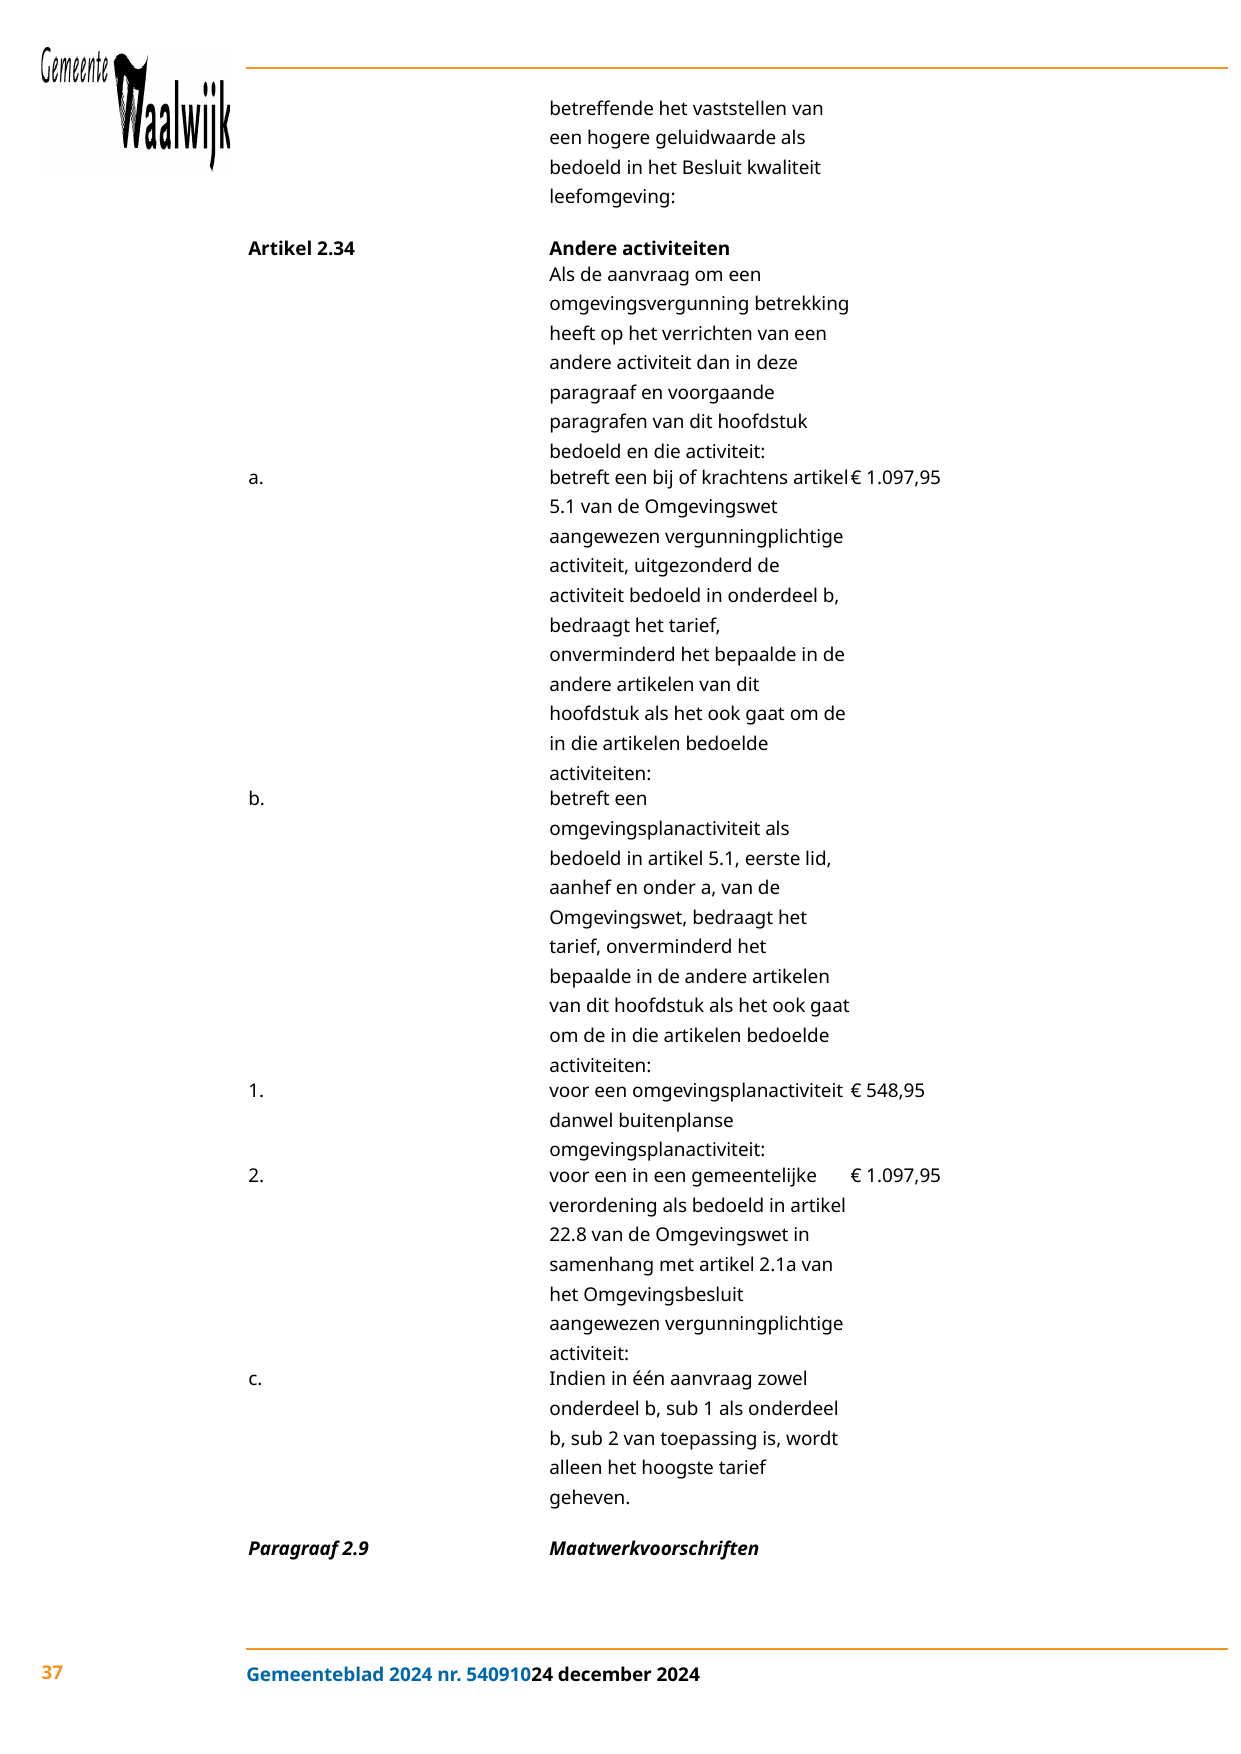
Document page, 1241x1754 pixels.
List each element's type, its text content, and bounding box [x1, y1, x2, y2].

table_cell [850, 1366, 1152, 1510]
table_cell betreffende het vaststellen van een hogere geluidwaarde als bedoeld in het Besluit kwaliteit leefomgeving: [549, 95, 850, 209]
table_cell [248, 209, 549, 235]
table_cell c. [248, 1366, 549, 1510]
table_cell [850, 1535, 1152, 1561]
table_cell [850, 1510, 1152, 1535]
table_cell [549, 1510, 850, 1535]
table_cell betreft een omgevingsplanactiviteit als bedoeld in artikel 5.1, eerste lid, aanhef en onder a, van de Omgevingswet, bedraagt het tarief, onverminderd het bepaalde in de andere artikelen van dit hoofdstuk als het ook gaat om de in die artikelen bedoelde activiteiten: [549, 786, 850, 1077]
table_cell a. [248, 464, 549, 786]
table_cell € 1.097,95 [850, 464, 1152, 786]
table_cell [850, 786, 1152, 1077]
table_cell [850, 209, 1152, 235]
table_cell Indien in één aanvraag zowel onderdeel b, sub 1 als onderdeel b, sub 2 van toepassing is, wordt alleen het hoogste tarief geheven. [549, 1366, 850, 1510]
table_cell betreft een bij of krachtens artikel 5.1 van de Omgevingswet aangewezen vergunningplichtige activiteit, uitgezonderd de activiteit bedoeld in onderdeel b, bedraagt het tarief, onverminderd het bepaalde in de andere artikelen van dit hoofdstuk als het ook gaat om de in die artikelen bedoelde activiteiten: [549, 464, 850, 786]
table_cell € 1.097,95 [850, 1163, 1152, 1366]
table_cell Andere activiteiten [549, 235, 850, 261]
table_cell € 548,95 [850, 1078, 1152, 1162]
table_cell Als de aanvraag om een omgevingsvergunning betrekking heeft op het verrichten van een andere activiteit dan in deze paragraaf en voorgaande paragrafen van dit hoofdstuk bedoeld en die activiteit: [549, 261, 850, 464]
table_cell 2. [248, 1163, 549, 1366]
table_cell [549, 209, 850, 235]
table_cell [850, 95, 1152, 209]
table_cell voor een in een gemeentelijke verordening als bedoeld in artikel 22.8 van de Omgevingswet in samenhang met artikel 2.1a van het Omgevingsbesluit aangewezen vergunningplichtige activiteit: [549, 1163, 850, 1366]
table_cell [850, 235, 1152, 261]
table_cell [248, 261, 549, 464]
table_cell Paragraaf 2.9 [248, 1535, 549, 1561]
table_cell b. [248, 786, 549, 1077]
picture [41, 47, 231, 172]
table_cell Maatwerkvoorschriften [549, 1535, 850, 1561]
table_cell voor een omgevingsplanactiviteit danwel buitenplanse omgevingsplanactiviteit: [549, 1078, 850, 1162]
table_cell 1. [248, 1078, 549, 1162]
table_cell [248, 1510, 549, 1535]
table_cell [850, 261, 1152, 464]
table_cell Artikel 2.34 [248, 235, 549, 261]
table_cell [248, 95, 549, 209]
